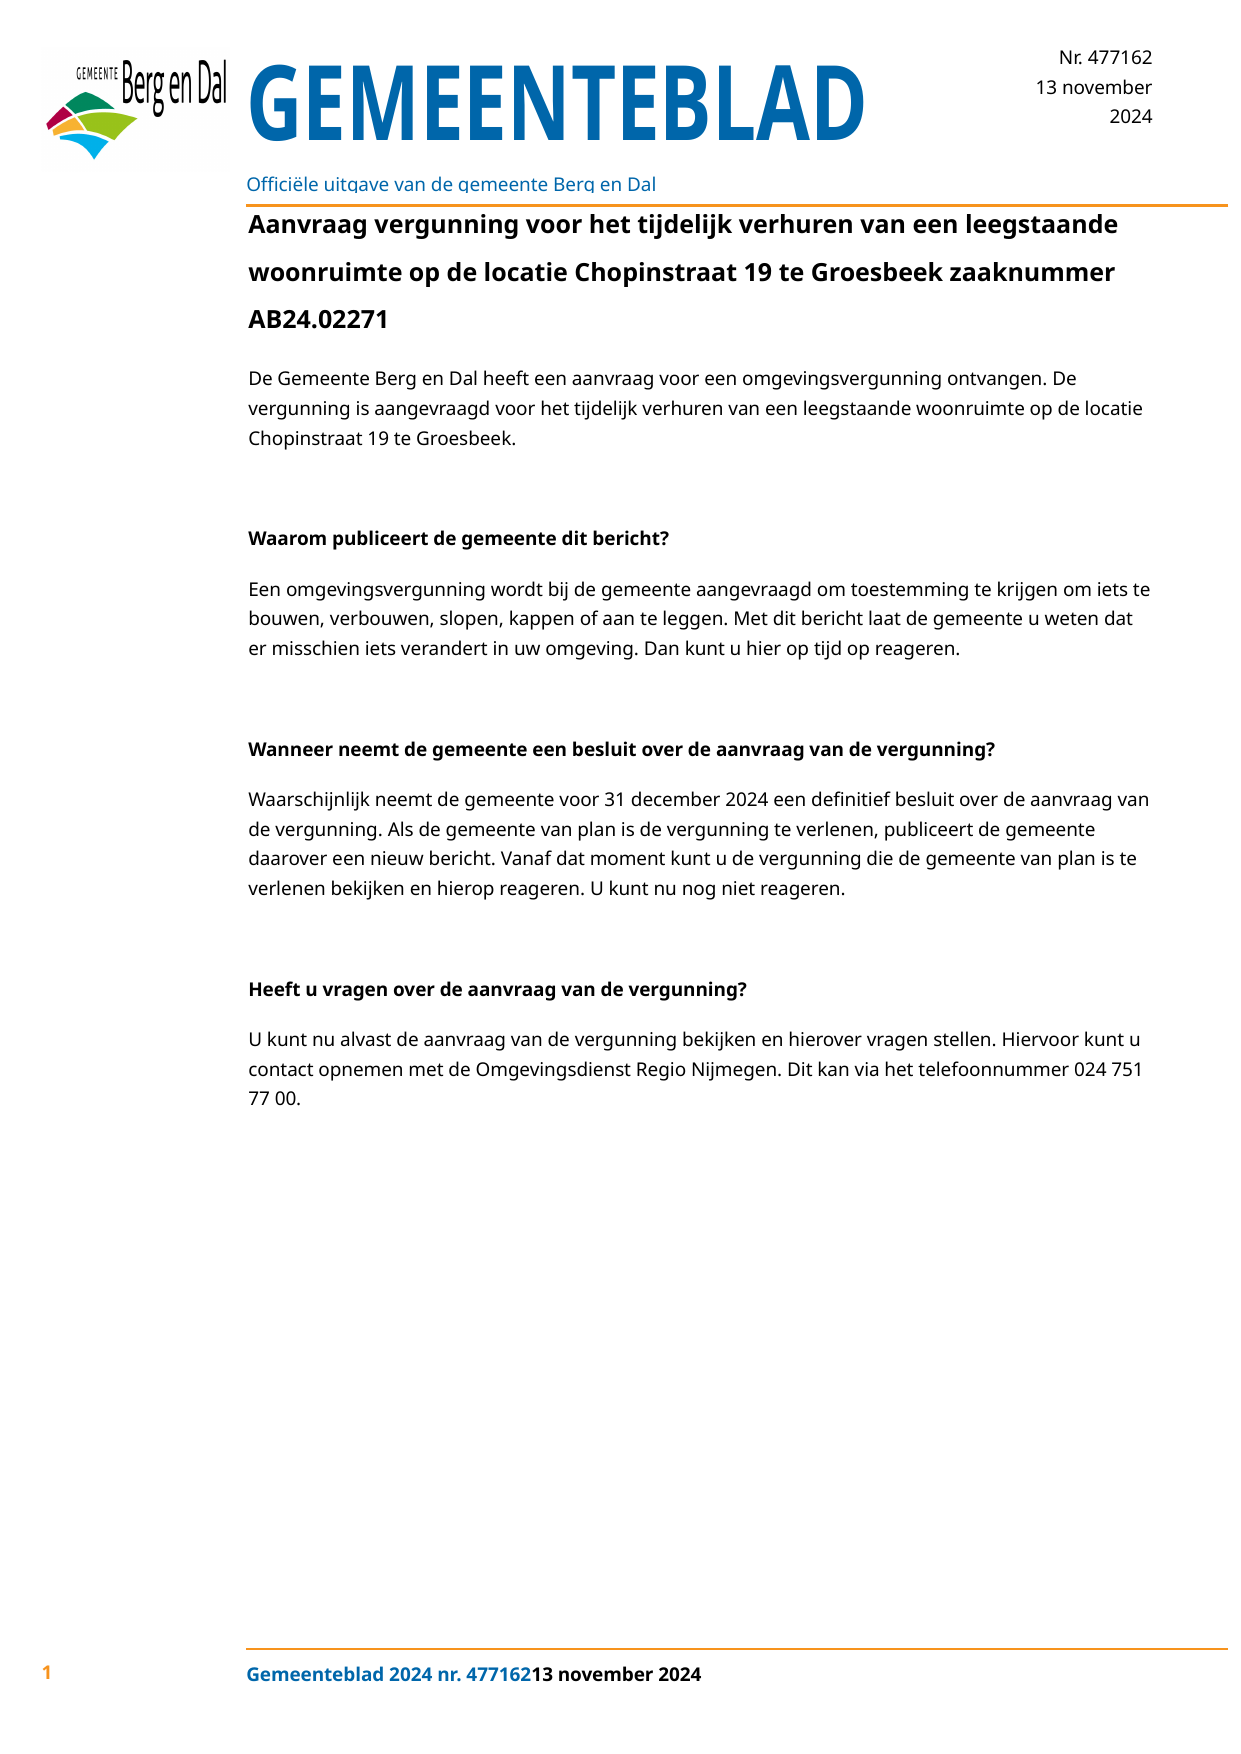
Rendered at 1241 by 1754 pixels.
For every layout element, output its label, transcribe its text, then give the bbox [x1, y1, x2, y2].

text U kunt nu alvast de aanvraag van de vergunning bekijken en hierover vragen stellen. Hiervoor kunt u contact opnemen met de Omgevingsdienst Regio Nijmegen. Dit kan via het telefoonnummer 024 751 77 00. [248, 1026, 1152, 1111]
text Heeft u vragen over de aanvraag van de vergunning? [248, 976, 1152, 1002]
picture [41, 47, 231, 172]
text Wanneer neemt de gemeente een besluit over de aanvraag van de vergunning? [248, 736, 1152, 762]
text Waarschijnlijk neemt de gemeente voor 31 december 2024 een definitief besluit over de aanvraag van de vergunning. Als de gemeente van plan is de vergunning te verlenen, publiceert de gemeente daarover een nieuw bericht. Vanaf dat moment kunt u de vergunning die de gemeente van plan is te verlenen bekijken en hierop reageren. U kunt nu nog niet reageren. [248, 786, 1152, 901]
text De Gemeente Berg en Dal heeft een aanvraag voor een omgevingsvergunning ontvangen. De vergunning is aangevraagd voor het tijdelijk verhuren van een leegstaande woonruimte op de locatie Chopinstraat 19 te Groesbeek. [248, 366, 1152, 450]
text Een omgevingsvergunning wordt bij de gemeente aangevraagd om toestemming te krijgen om iets te bouwen, verbouwen, slopen, kappen of aan te leggen. Met dit bericht laat de gemeente u weten dat er misschien iets verandert in uw omgeving. Dan kunt u hier op tijd op reageren. [248, 576, 1152, 661]
text Aanvraag vergunning voor het tijdelijk verhuren van een leegstaande woonruimte op de locatie Chopinstraat 19 te Groesbeek zaaknummer AB24.02271 [248, 207, 1152, 336]
text Waarom publiceert de gemeente dit bericht? [248, 526, 1152, 551]
